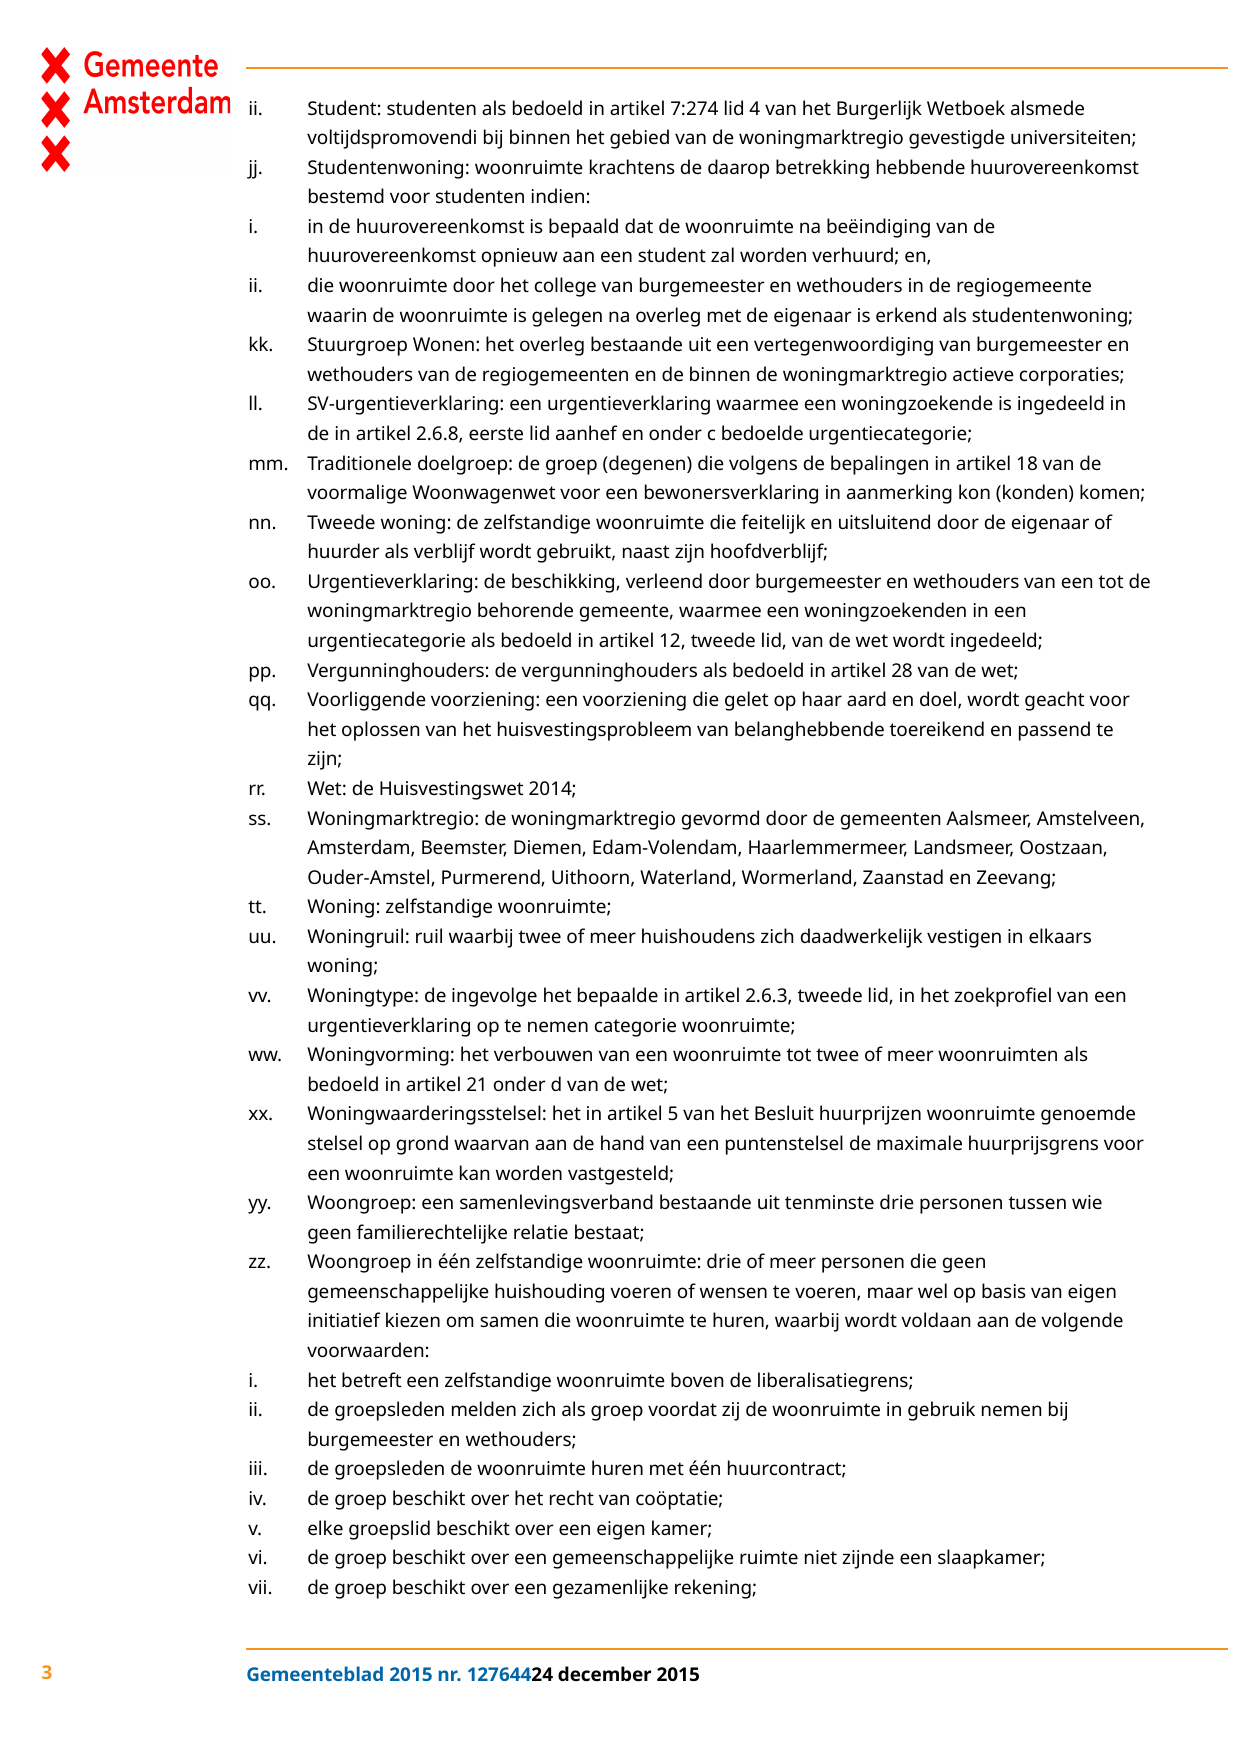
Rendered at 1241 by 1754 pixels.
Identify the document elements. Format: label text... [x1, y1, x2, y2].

list Vergunninghouders: de vergunninghouders als bedoeld in artikel 28 van de wet; [248, 657, 1152, 683]
list Wet: de Huisvestingswet 2014; [248, 775, 1152, 801]
list de groepsleden melden zich als groep voordat zij de woonruimte in gebruik nemen bij burgemeester en wethouders; [248, 1396, 1152, 1452]
list Woningmarktregio: de woningmarktregio gevormd door de gemeenten Aalsmeer, Amstelveen, Amsterdam, Beemster, Diemen, Edam-Volendam, Haarlemmermeer, Landsmeer, Oostzaan, Ouder-Amstel, Purmerend, Uithoorn, Waterland, Wormerland, Zaanstad en Zeevang; [248, 805, 1152, 890]
list Woongroep in één zelfstandige woonruimte: drie of meer personen die geen gemeenschappelijke huishouding voeren of wensen te voeren, maar wel op basis van eigen initiatief kiezen om samen die woonruimte te huren, waarbij wordt voldaan aan de volgende voorwaarden: [248, 1248, 1152, 1363]
list Studentenwoning: woonruimte krachtens de daarop betrekking hebbende huurovereenkomst bestemd voor studenten indien: [248, 154, 1152, 209]
list Student: studenten als bedoeld in artikel 7:274 lid 4 van het Burgerlijk Wetboek alsmede voltijdspromovendi bij binnen het gebied van de woningmarktregio gevestigde universiteiten; [248, 95, 1152, 150]
list Tweede woning: de zelfstandige woonruimte die feitelijk en uitsluitend door de eigenaar of huurder als verblijf wordt gebruikt, naast zijn hoofdverblijf; [248, 509, 1152, 564]
list die woonruimte door het college van burgemeester en wethouders in de regiogemeente waarin de woonruimte is gelegen na overleg met de eigenaar is erkend als studentenwoning; [248, 272, 1152, 328]
list Woningwaarderingsstelsel: het in artikel 5 van het Besluit huurprijzen woonruimte genoemde stelsel op grond waarvan aan de hand van een puntenstelsel de maximale huurprijsgrens voor een woonruimte kan worden vastgesteld; [248, 1101, 1152, 1186]
list Woning: zelfstandige woonruimte; [248, 893, 1152, 919]
list de groep beschikt over een gemeenschappelijke ruimte niet zijnde een slaapkamer; [248, 1544, 1152, 1570]
list Woningruil: ruil waarbij twee of meer huishoudens zich daadwerkelijk vestigen in elkaars woning; [248, 923, 1152, 978]
list de groep beschikt over een gezamenlijke rekening; [248, 1574, 1152, 1600]
list de groep beschikt over het recht van coöptatie; [248, 1485, 1152, 1511]
list Woongroep: een samenlevingsverband bestaande uit tenminste drie personen tussen wie geen familierechtelijke relatie bestaat; [248, 1189, 1152, 1245]
picture [41, 47, 231, 172]
list het betreft een zelfstandige woonruimte boven de liberalisatiegrens; [248, 1367, 1152, 1393]
list Voorliggende voorziening: een voorziening die gelet op haar aard en doel, wordt geacht voor het oplossen van het huisvestingsprobleem van belanghebbende toereikend en passend te zijn; [248, 686, 1152, 771]
list in de huurovereenkomst is bepaald dat de woonruimte na beëindiging van de huurovereenkomst opnieuw aan een student zal worden verhuurd; en, [248, 213, 1152, 268]
list Stuurgroep Wonen: het overleg bestaande uit een vertegenwoordiging van burgemeester en wethouders van de regiogemeenten en de binnen de woningmarktregio actieve corporaties; [248, 331, 1152, 387]
list Woningvorming: het verbouwen van een woonruimte tot twee of meer woonruimten als bedoeld in artikel 21 onder d van de wet; [248, 1041, 1152, 1097]
list Traditionele doelgroep: de groep (degenen) die volgens de bepalingen in artikel 18 van de voormalige Woonwagenwet voor een bewonersverklaring in aanmerking kon (konden) komen; [248, 450, 1152, 505]
list Woningtype: de ingevolge het bepaalde in artikel 2.6.3, tweede lid, in het zoekprofiel van een urgentieverklaring op te nemen categorie woonruimte; [248, 982, 1152, 1038]
list SV-urgentieverklaring: een urgentieverklaring waarmee een woningzoekende is ingedeeld in de in artikel 2.6.8, eerste lid aanhef en onder c bedoelde urgentiecategorie; [248, 391, 1152, 446]
list elke groepslid beschikt over een eigen kamer; [248, 1515, 1152, 1541]
list Urgentieverklaring: de beschikking, verleend door burgemeester en wethouders van een tot de woningmarktregio behorende gemeente, waarmee een woningzoekenden in een urgentiecategorie als bedoeld in artikel 12, tweede lid, van de wet wordt ingedeeld; [248, 568, 1152, 653]
list de groepsleden de woonruimte huren met één huurcontract; [248, 1456, 1152, 1481]
